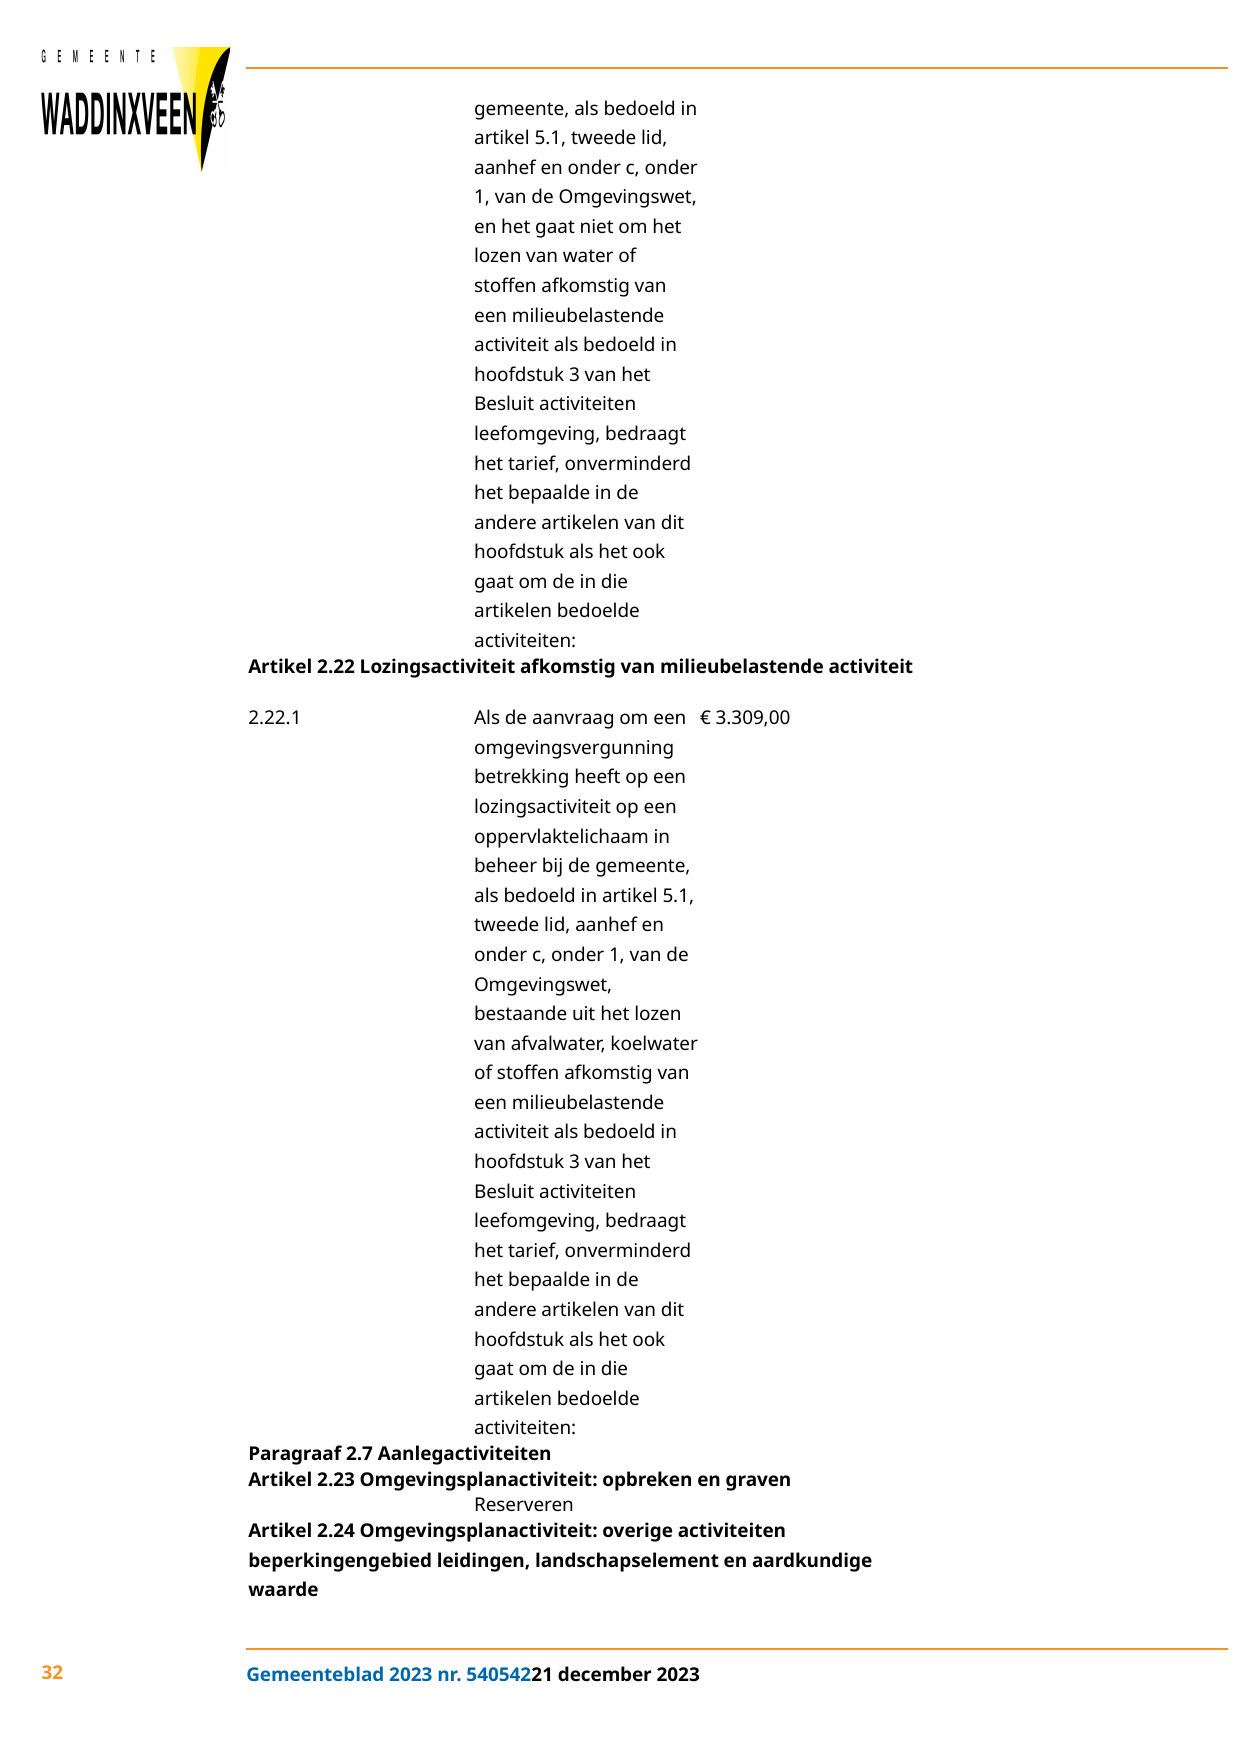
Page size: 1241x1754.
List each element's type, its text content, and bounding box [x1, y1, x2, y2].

table_cell [926, 1518, 1152, 1602]
table_cell [926, 95, 1152, 653]
table_cell Reserveren [474, 1492, 700, 1517]
table_cell Artikel 2.24 Omgevingsplanactiviteit: overige activiteiten beperkingengebied leidingen, landschapselement en aardkundige waarde [248, 1518, 926, 1602]
table_cell 2.22.1 [248, 705, 474, 1440]
table_cell [248, 95, 474, 653]
table_cell [926, 1492, 1152, 1517]
table_cell [926, 679, 1152, 704]
picture [41, 47, 231, 172]
table_cell Artikel 2.23 Omgevingsplanactiviteit: opbreken en graven [248, 1466, 926, 1492]
table_cell [700, 1492, 926, 1517]
table_cell [248, 1492, 474, 1517]
table_cell [474, 679, 700, 704]
table_cell [926, 653, 1152, 679]
table_cell € 3.309,00 [700, 705, 926, 1440]
table_cell [926, 1466, 1152, 1492]
table_cell [700, 95, 926, 653]
table_cell [926, 705, 1152, 1440]
table_cell Als de aanvraag om een omgevingsvergunning betrekking heeft op een lozingsactiviteit op een oppervlaktelichaam in beheer bij de gemeente, als bedoeld in artikel 5.1, tweede lid, aanhef en onder c, onder 1, van de Omgevingswet, bestaande uit het lozen van afvalwater, koelwater of stoffen afkomstig van een milieubelastende activiteit als bedoeld in hoofdstuk 3 van het Besluit activiteiten leefomgeving, bedraagt het tarief, onverminderd het bepaalde in de andere artikelen van dit hoofdstuk als het ook gaat om de in die artikelen bedoelde activiteiten: [474, 705, 700, 1440]
table_cell [700, 679, 926, 704]
table_cell gemeente, als bedoeld in artikel 5.1, tweede lid, aanhef en onder c, onder 1, van de Omgevingswet, en het gaat niet om het lozen van water of stoffen afkomstig van een milieubelastende activiteit als bedoeld in hoofdstuk 3 van het Besluit activiteiten leefomgeving, bedraagt het tarief, onverminderd het bepaalde in de andere artikelen van dit hoofdstuk als het ook gaat om de in die artikelen bedoelde activiteiten: [474, 95, 700, 653]
table_cell Artikel 2.22 Lozingsactiviteit afkomstig van milieubelastende activiteit [248, 653, 926, 679]
table_cell [248, 679, 474, 704]
table_cell Paragraaf 2.7 Aanlegactiviteiten [248, 1440, 1152, 1466]
